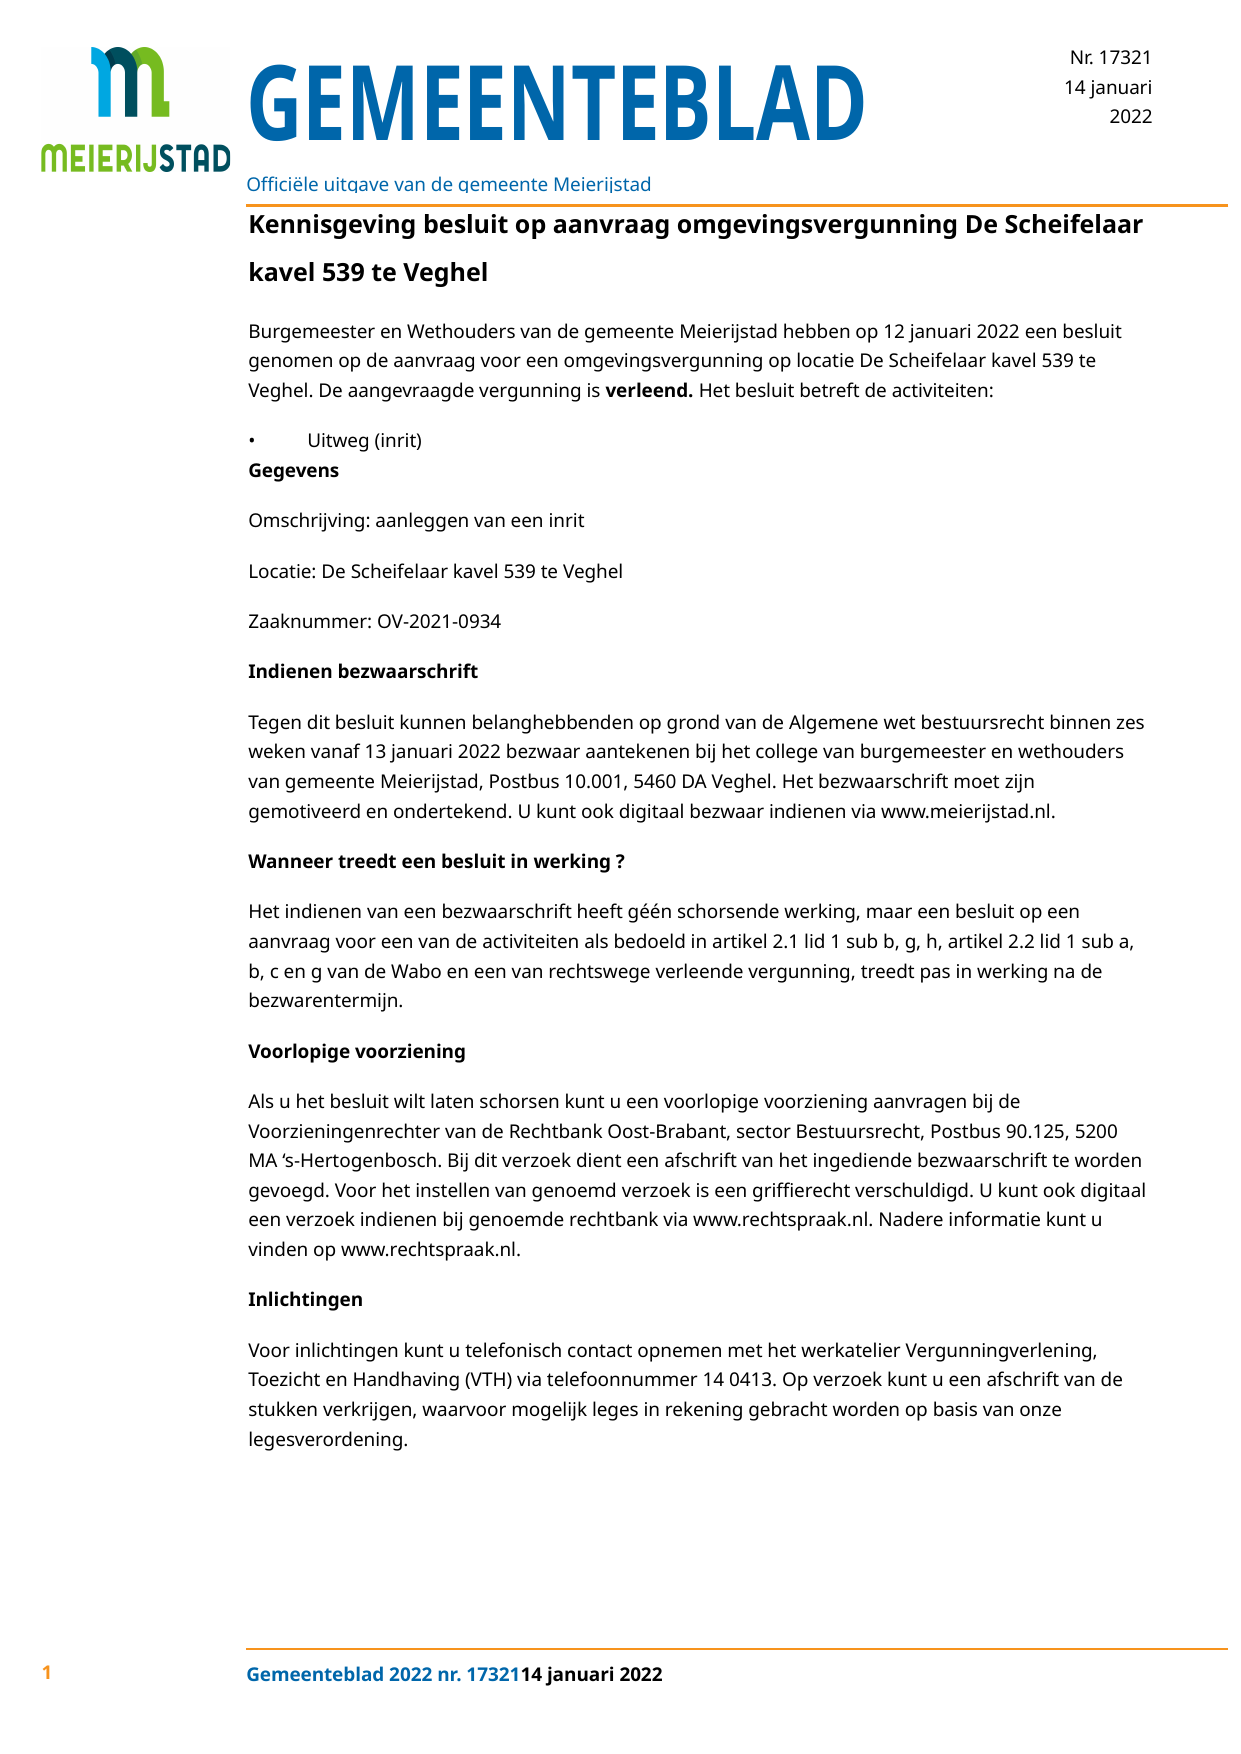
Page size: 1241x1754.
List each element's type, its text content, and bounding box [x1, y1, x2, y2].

text Locatie: De Scheifelaar kavel 539 te Veghel [248, 558, 1152, 584]
text Kennisgeving besluit op aanvraag omgevingsvergunning De Scheifelaar kavel 539 te Veghel [248, 207, 1152, 288]
text Als u het besluit wilt laten schorsen kunt u een voorlopige voorziening aanvragen bij de Voorzieningenrechter van de Rechtbank Oost-Brabant, sector Bestuursrecht, Postbus 90.125, 5200 MA ‘s-Hertogenbosch. Bij dit verzoek dient een afschrift van het ingediende bezwaarschrift te worden gevoegd. Voor het instellen van genoemd verzoek is een griffierecht verschuldigd. U kunt ook digitaal een verzoek indienen bij genoemde rechtbank via www.rechtspraak.nl. Nadere informatie kunt u vinden op www.rechtspraak.nl. [248, 1088, 1152, 1262]
text Tegen dit besluit kunnen belanghebbenden op grond van de Algemene wet bestuursrecht binnen zes weken vanaf 13 januari 2022 bezwaar aantekenen bij het college van burgemeester en wethouders van gemeente Meierijstad, Postbus 10.001, 5460 DA Veghel. Het bezwaarschrift moet zijn gemotiveerd en ondertekend. U kunt ook digitaal bezwaar indienen via www.meierijstad.nl. [248, 709, 1152, 824]
text Voorlopige voorziening [248, 1038, 1152, 1064]
text Voor inlichtingen kunt u telefonisch contact opnemen met het werkatelier Vergunningverlening, Toezicht en Handhaving (VTH) via telefoonnummer 14 0413. Op verzoek kunt u een afschrift van de stukken verkrijgen, waarvoor mogelijk leges in rekening gebracht worden op basis van onze legesverordening. [248, 1337, 1152, 1452]
text Omschrijving: aanleggen van een inrit [248, 507, 1152, 533]
text Het indienen van een bezwaarschrift heeft géén schorsende werking, maar een besluit op een aanvraag voor een van de activiteiten als bedoeld in artikel 2.1 lid 1 sub b, g, h, artikel 2.2 lid 1 sub a, b, c en g van de Wabo en een van rechtswege verleende vergunning, treedt pas in werking na de bezwarentermijn. [248, 899, 1152, 1013]
list Uitweg (inrit) [248, 427, 1152, 453]
text Wanneer treedt een besluit in werking ? [248, 848, 1152, 874]
text Burgemeester en Wethouders van de gemeente Meierijstad hebben op 12 januari 2022 een besluit genomen op de aanvraag voor een omgevingsvergunning op locatie De Scheifelaar kavel 539 te Veghel. De aangevraagde vergunning is verleend. Het besluit betreft de activiteiten: [248, 318, 1152, 403]
picture [41, 47, 231, 172]
text Zaaknummer: OV-2021-0934 [248, 608, 1152, 634]
text Inlichtingen [248, 1287, 1152, 1312]
text Indienen bezwaarschrift [248, 659, 1152, 684]
text Gegevens [248, 457, 1152, 483]
